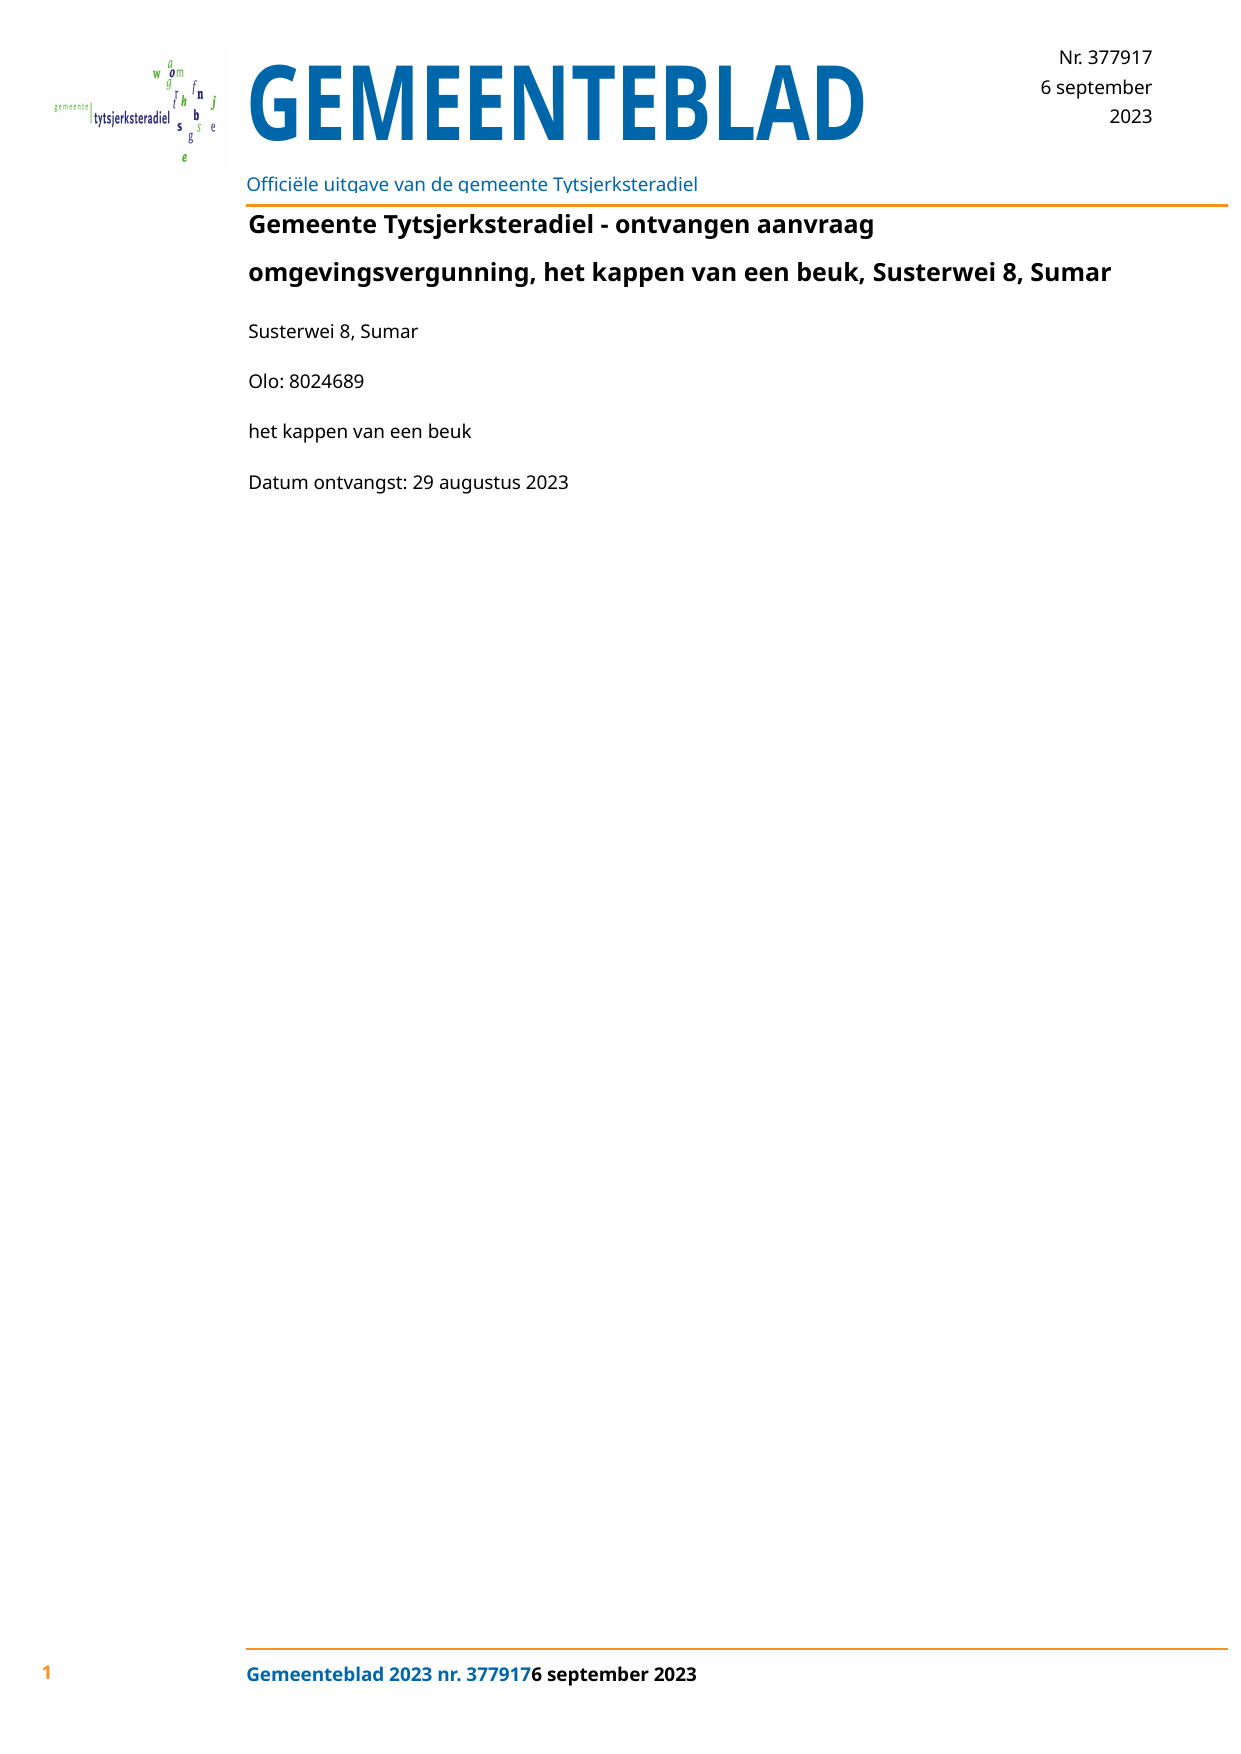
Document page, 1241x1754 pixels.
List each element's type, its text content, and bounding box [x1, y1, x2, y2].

text het kappen van een beuk [248, 419, 1152, 444]
text Olo: 8024689 [248, 368, 1152, 394]
text Datum ontvangst: 29 augustus 2023 [248, 469, 1152, 495]
picture [41, 47, 231, 172]
text Gemeente Tytsjerksteradiel - ontvangen aanvraag omgevingsvergunning, het kappen van een beuk, Susterwei 8, Sumar [248, 207, 1152, 288]
text Susterwei 8, Sumar [248, 318, 1152, 344]
